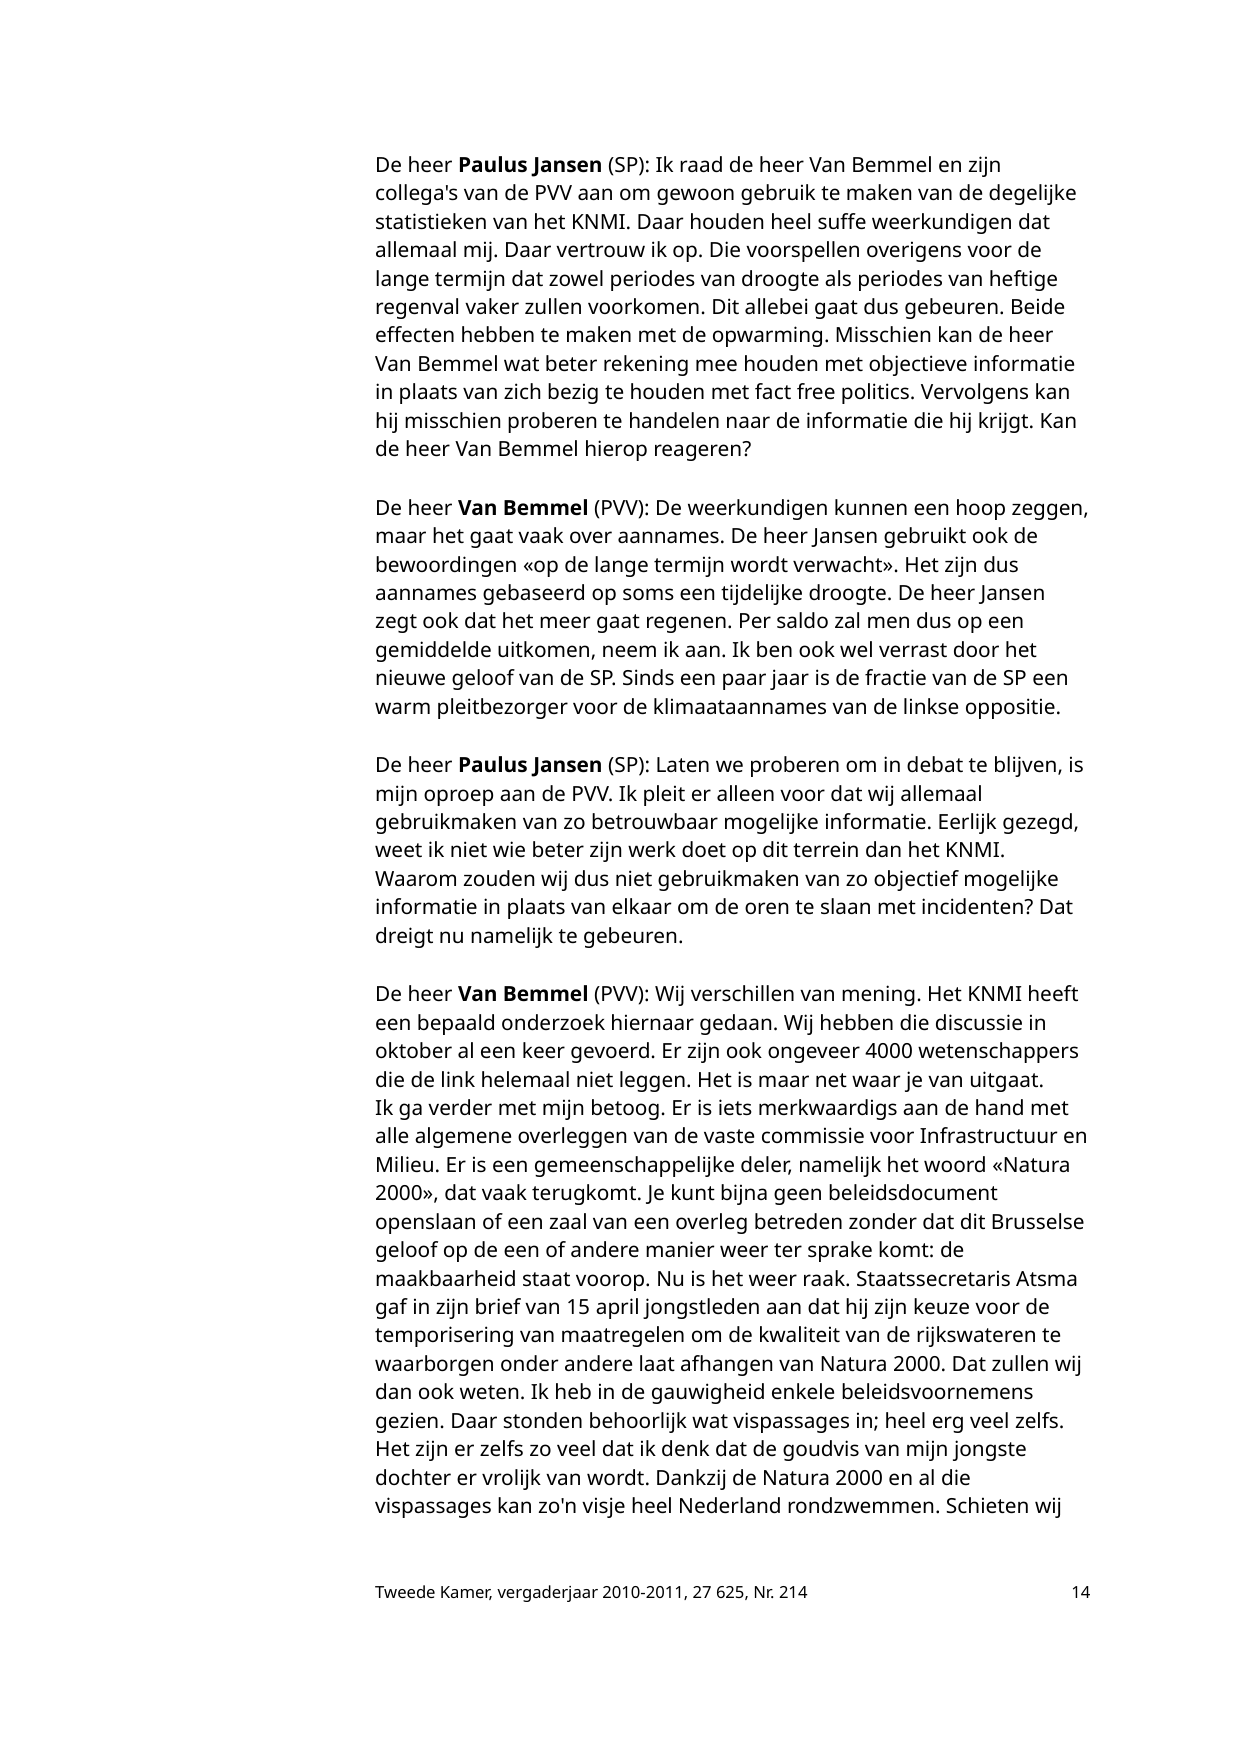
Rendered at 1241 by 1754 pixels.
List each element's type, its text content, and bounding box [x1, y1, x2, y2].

text De heer Van Bemmel (PVV): De weerkundigen kunnen een hoop zeggen, maar het gaat vaak over aannames. De heer Jansen gebruikt ook de bewoordingen «op de lange termijn wordt verwacht». Het zijn dus aannames gebaseerd op soms een tijdelijke droogte. De heer Jansen zegt ook dat het meer gaat regenen. Per saldo zal men dus op een gemiddelde uitkomen, neem ik aan. Ik ben ook wel verrast door het nieuwe geloof van de SP. Sinds een paar jaar is de fractie van de SP een warm pleitbezorger voor de klimaataannames van de linkse oppositie. [375, 493, 1090, 720]
text De heer Van Bemmel (PVV): Wij verschillen van mening. Het KNMI heeft een bepaald onderzoek hiernaar gedaan. Wij hebben die discussie in oktober al een keer gevoerd. Er zijn ook ongeveer 4000 wetenschappers die de link helemaal niet leggen. Het is maar net waar je van uitgaat. [375, 979, 1090, 1093]
text De heer Paulus Jansen (SP): Laten we proberen om in debat te blijven, is mijn oproep aan de PVV. Ik pleit er alleen voor dat wij allemaal gebruikmaken van zo betrouwbaar mogelijke informatie. Eerlijk gezegd, weet ik niet wie beter zijn werk doet op dit terrein dan het KNMI. Waarom zouden wij dus niet gebruikmaken van zo objectief mogelijke informatie in plaats van elkaar om de oren te slaan met incidenten? Dat dreigt nu namelijk te gebeuren. [375, 750, 1090, 949]
text Ik ga verder met mijn betoog. Er is iets merkwaardigs aan de hand met alle algemene overleggen van de vaste commissie voor Infrastructuur en Milieu. Er is een gemeenschappelijke deler, namelijk het woord «Natura 2000», dat vaak terugkomt. Je kunt bijna geen beleidsdocument openslaan of een zaal van een overleg betreden zonder dat dit Brusselse geloof op de een of andere manier weer ter sprake komt: de maakbaarheid staat voorop. Nu is het weer raak. Staatssecretaris Atsma gaf in zijn brief van 15 april jongstleden aan dat hij zijn keuze voor de temporisering van maatregelen om de kwaliteit van de rijkswateren te waarborgen onder andere laat afhangen van Natura 2000. Dat zullen wij dan ook weten. Ik heb in de gauwigheid enkele beleidsvoornemens gezien. Daar stonden behoorlijk wat vispassages in; heel erg veel zelfs. Het zijn er zelfs zo veel dat ik denk dat de goudvis van mijn jongste dochter er vrolijk van wordt. Dankzij de Natura 2000 en al die vispassages kan zo'n visje heel Nederland rondzwemmen. Schieten wij [375, 1093, 1090, 1520]
text De heer Paulus Jansen (SP): Ik raad de heer Van Bemmel en zijn collega's van de PVV aan om gewoon gebruik te maken van de degelijke statistieken van het KNMI. Daar houden heel suffe weerkundigen dat allemaal mij. Daar vertrouw ik op. Die voorspellen overigens voor de lange termijn dat zowel periodes van droogte als periodes van heftige regenval vaker zullen voorkomen. Dit allebei gaat dus gebeuren. Beide effecten hebben te maken met de opwarming. Misschien kan de heer Van Bemmel wat beter rekening mee houden met objectieve informatie in plaats van zich bezig te houden met fact free politics. Vervolgens kan hij misschien proberen te handelen naar de informatie die hij krijgt. Kan de heer Van Bemmel hierop reageren? [375, 150, 1090, 463]
